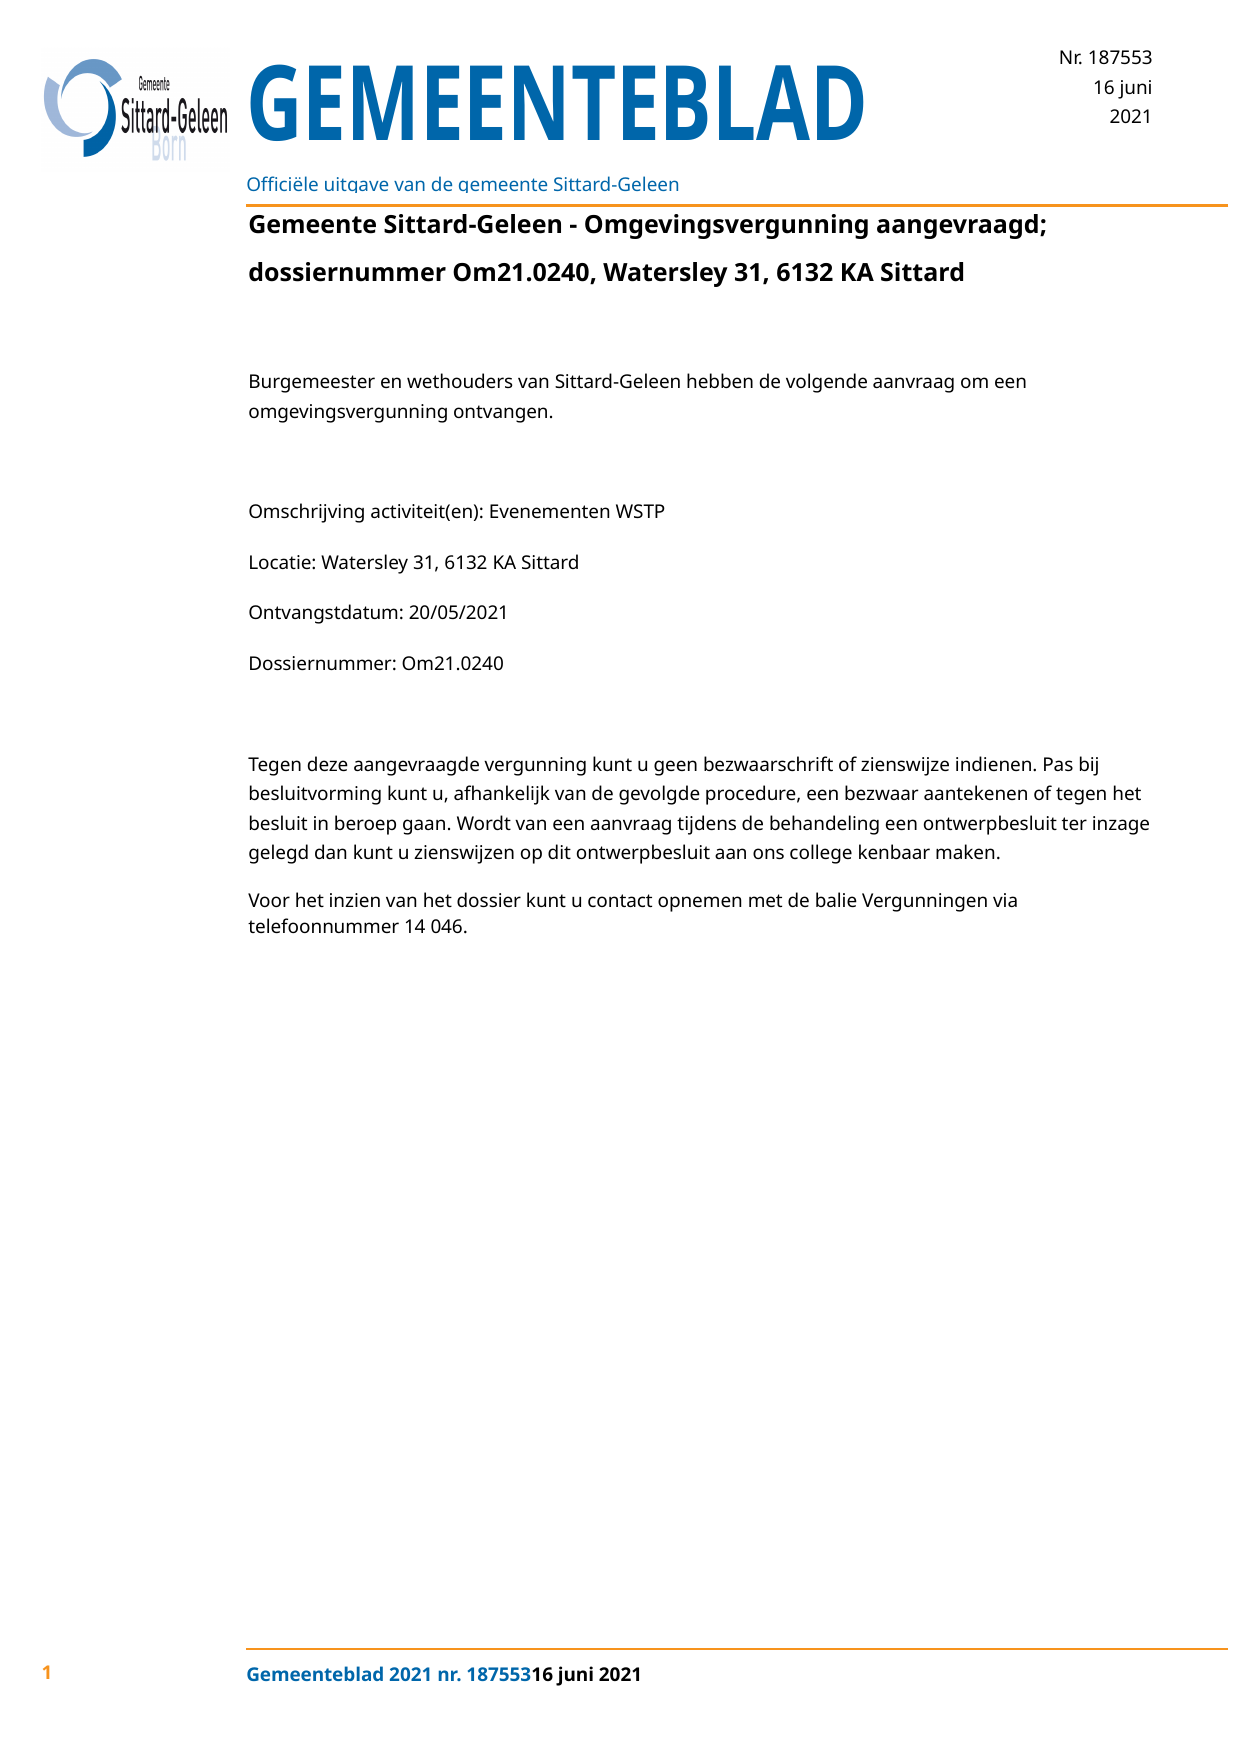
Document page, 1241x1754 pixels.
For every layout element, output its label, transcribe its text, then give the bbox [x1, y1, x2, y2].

text Ontvangstdatum: 20/05/2021 [248, 599, 1152, 625]
text Omschrijving activiteit(en): Evenementen WSTP [248, 499, 1152, 524]
text Burgemeester en wethouders van Sittard-Geleen hebben de volgende aanvraag om een omgevingsvergunning ontvangen. [248, 368, 1152, 424]
text Locatie: Watersley 31, 6132 KA Sittard [248, 549, 1152, 575]
picture [41, 47, 231, 172]
text Dossiernummer: Om21.0240 [248, 650, 1152, 676]
text Gemeente Sittard-Geleen - Omgevingsvergunning aangevraagd; dossiernummer Om21.0240, Watersley 31, 6132 KA Sittard [248, 207, 1152, 288]
text Tegen deze aangevraagde vergunning kunt u geen bezwaarschrift of zienswijze indienen. Pas bij besluitvorming kunt u, afhankelijk van de gevolgde procedure, een bezwaar aantekenen of tegen het besluit in beroep gaan. Wordt van een aanvraag tijdens de behandeling een ontwerpbesluit ter inzage gelegd dan kunt u zienswijzen op dit ontwerpbesluit aan ons college kenbaar maken. [248, 751, 1152, 865]
text Voor het inzien van het dossier kunt u contact opnemen met de balie Vergunningen via telefoonnummer 14 046. [248, 887, 1152, 939]
